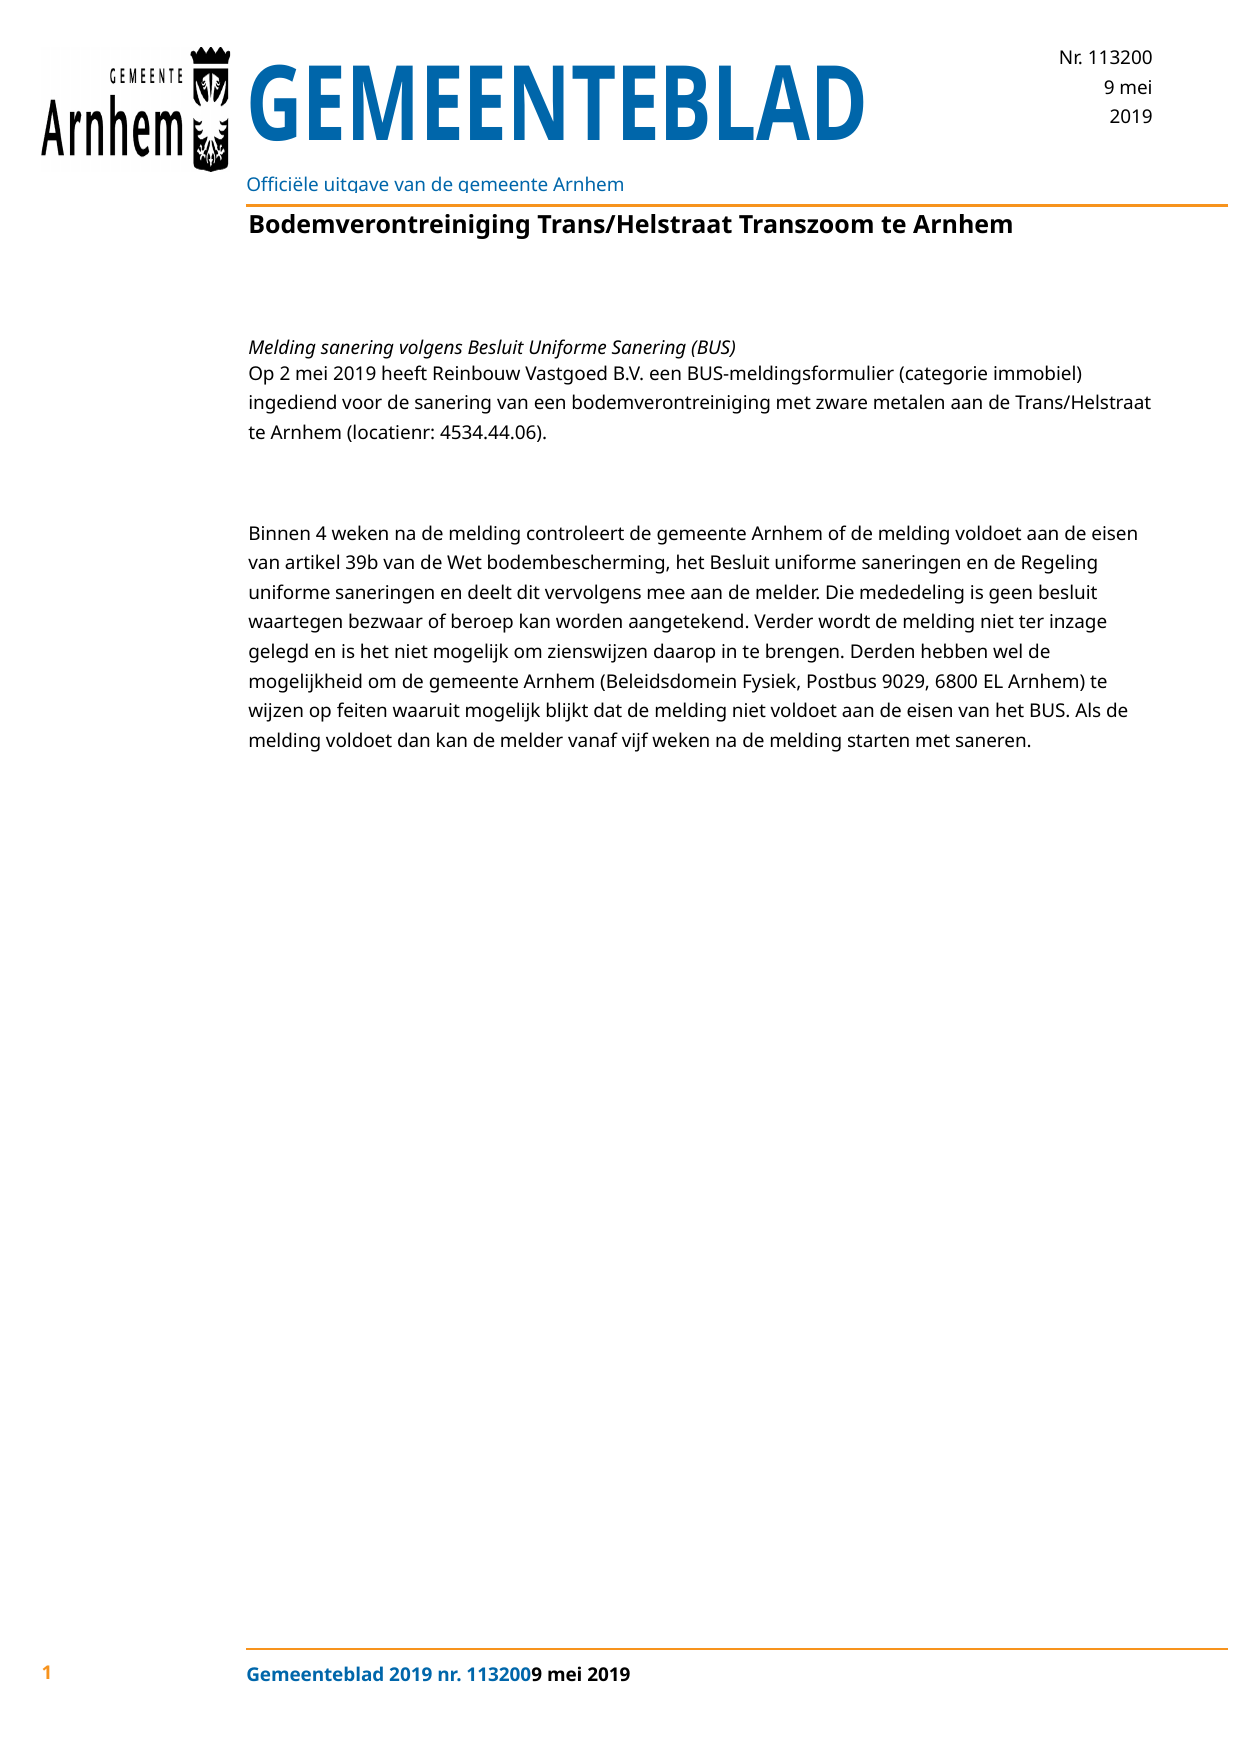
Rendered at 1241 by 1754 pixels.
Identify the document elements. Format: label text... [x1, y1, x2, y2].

text Op 2 mei 2019 heeft Reinbouw Vastgoed B.V. een BUS-meldingsformulier (categorie immobiel) ingediend voor de sanering van een bodemverontreiniging met zware metalen aan de Trans/Helstraat te Arnhem (locatienr: 4534.44.06). [248, 360, 1152, 445]
text Binnen 4 weken na de melding controleert de gemeente Arnhem of de melding voldoet aan de eisen van artikel 39b van de Wet bodembescherming, het Besluit uniforme saneringen en de Regeling uniforme saneringen en deelt dit vervolgens mee aan de melder. Die mededeling is geen besluit waartegen bezwaar of beroep kan worden aangetekend. Verder wordt de melding niet ter inzage gelegd en is het niet mogelijk om zienswijzen daarop in te brengen. Derden hebben wel de mogelijkheid om de gemeente Arnhem (Beleidsdomein Fysiek, Postbus 9029, 6800 EL Arnhem) te wijzen op feiten waaruit mogelijk blijkt dat de melding niet voldoet aan de eisen van het BUS. Als de melding voldoet dan kan de melder vanaf vijf weken na de melding starten met saneren. [248, 520, 1152, 753]
picture [41, 47, 231, 172]
text Bodemverontreiniging Trans/Helstraat Transzoom te Arnhem [248, 207, 1152, 241]
text Melding sanering volgens Besluit Uniforme Sanering (BUS) [248, 334, 1152, 360]
